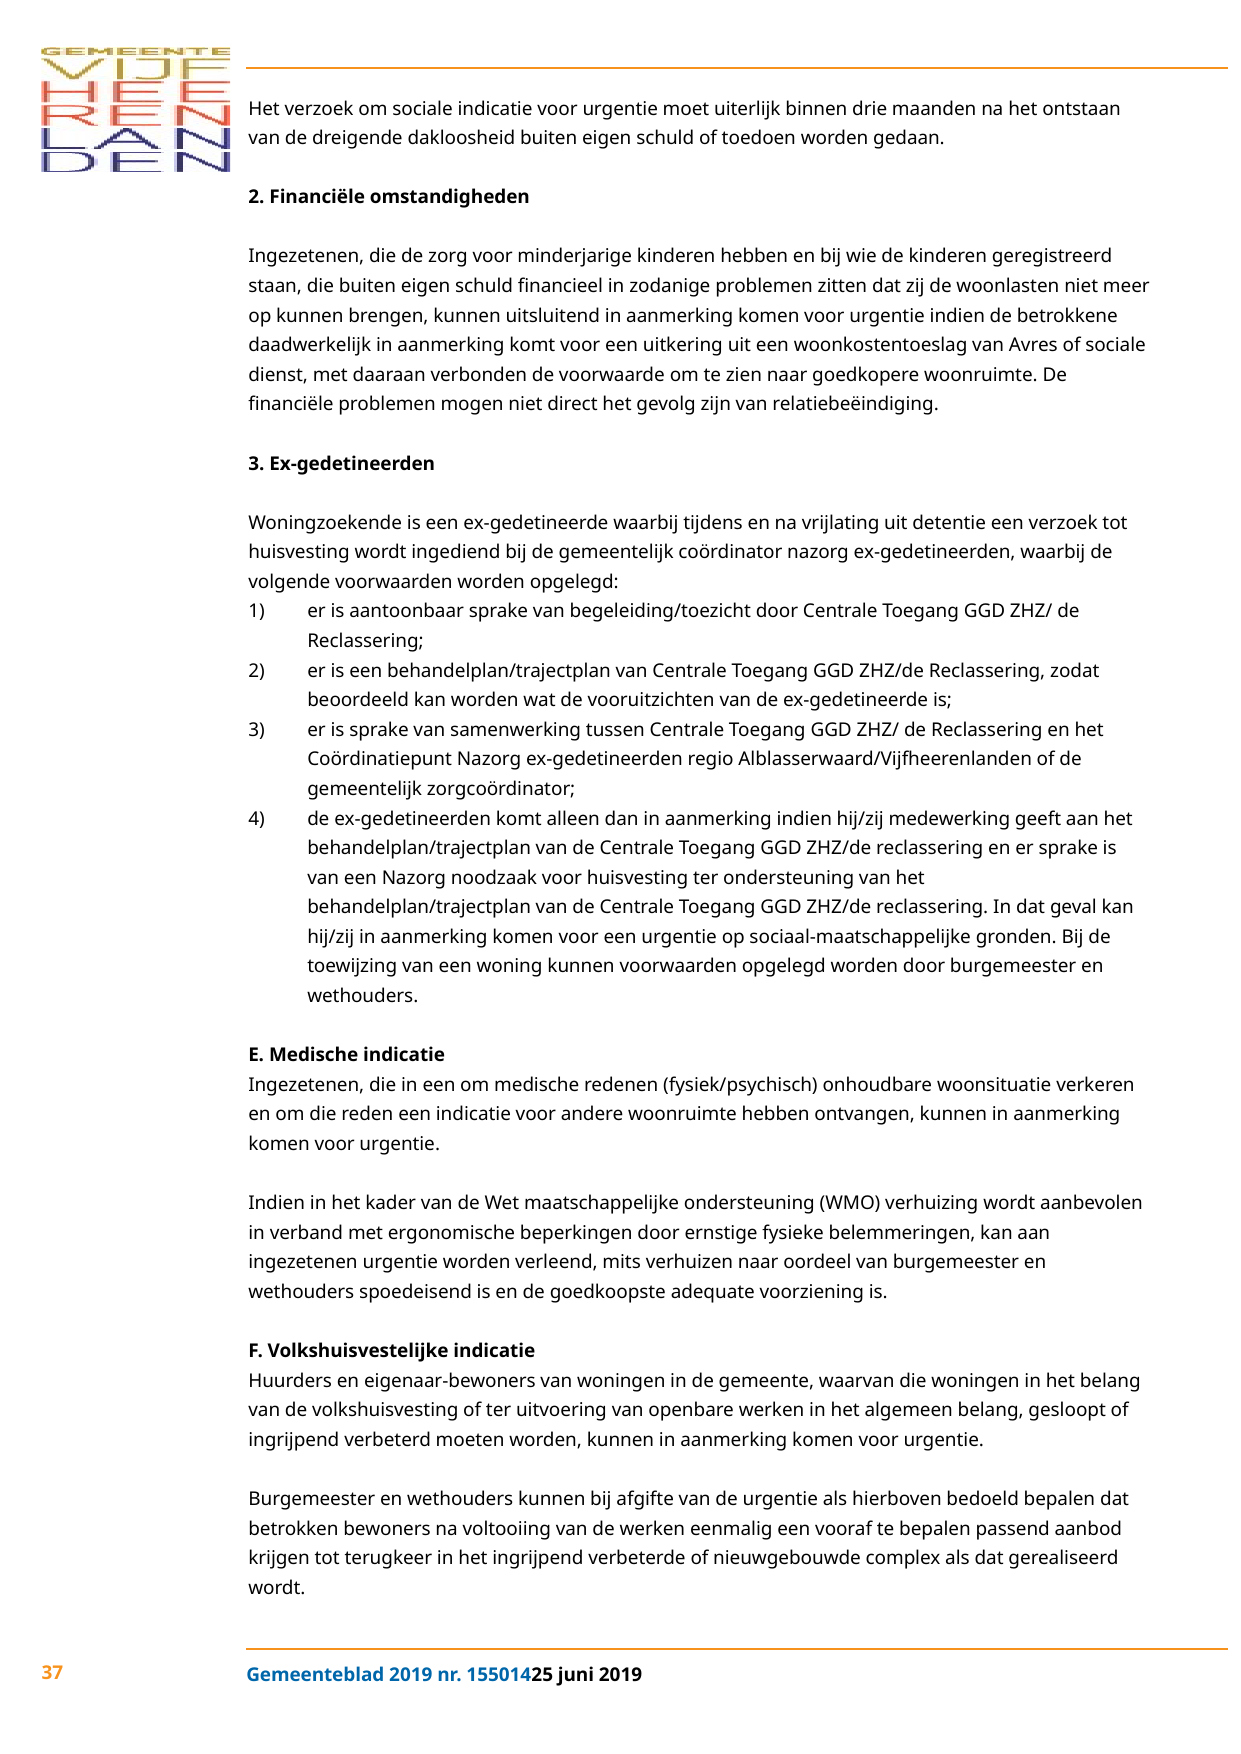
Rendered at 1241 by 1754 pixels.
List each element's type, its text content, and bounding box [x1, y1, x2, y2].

text Huurders en eigenaar-bewoners van woningen in de gemeente, waarvan die woningen in het belang van de volkshuisvesting of ter uitvoering van openbare werken in het algemeen belang, gesloopt of ingrijpend verbeterd moeten worden, kunnen in aanmerking komen voor urgentie. [248, 1367, 1152, 1452]
list er is aantoonbaar sprake van begeleiding/toezicht door Centrale Toegang GGD ZHZ/ de Reclassering; [248, 598, 1152, 653]
text Woningzoekende is een ex-gedetineerde waarbij tijdens en na vrijlating uit detentie een verzoek tot huisvesting wordt ingediend bij de gemeentelijk coördinator nazorg ex-gedetineerden, waarbij de volgende voorwaarden worden opgelegd: [248, 509, 1152, 594]
list de ex-gedetineerden komt alleen dan in aanmerking indien hij/zij medewerking geeft aan het behandelplan/trajectplan van de Centrale Toegang GGD ZHZ/de reclassering en er sprake is van een Nazorg noodzaak voor huisvesting ter ondersteuning van het behandelplan/trajectplan van de Centrale Toegang GGD ZHZ/de reclassering. In dat geval kan hij/zij in aanmerking komen voor een urgentie op sociaal-maatschappelijke gronden. Bij de toewijzing van een woning kunnen voorwaarden opgelegd worden door burgemeester en wethouders. [248, 805, 1152, 1008]
text 3. Ex-gedetineerden [248, 450, 1152, 476]
text 2. Financiële omstandigheden [248, 183, 1152, 209]
text F. Volkshuisvestelijke indicatie [248, 1337, 1152, 1363]
text Het verzoek om sociale indicatie voor urgentie moet uiterlijk binnen drie maanden na het ontstaan van de dreigende dakloosheid buiten eigen schuld of toedoen worden gedaan. [248, 95, 1152, 150]
picture [41, 47, 231, 172]
list er is sprake van samenwerking tussen Centrale Toegang GGD ZHZ/ de Reclassering en het Coördinatiepunt Nazorg ex-gedetineerden regio Alblasserwaard/Vijfheerenlanden of de gemeentelijk zorgcoördinator; [248, 716, 1152, 801]
text Ingezetenen, die in een om medische redenen (fysiek/psychisch) onhoudbare woonsituatie verkeren en om die reden een indicatie voor andere woonruimte hebben ontvangen, kunnen in aanmerking komen voor urgentie. [248, 1071, 1152, 1156]
text Burgemeester en wethouders kunnen bij afgifte van de urgentie als hierboven bedoeld bepalen dat betrokken bewoners na voltooiing van de werken eenmalig een vooraf te bepalen passend aanbod krijgen tot terugkeer in het ingrijpend verbeterde of nieuwgebouwde complex als dat gerealiseerd wordt. [248, 1485, 1152, 1600]
text Indien in het kader van de Wet maatschappelijke ondersteuning (WMO) verhuizing wordt aanbevolen in verband met ergonomische beperkingen door ernstige fysieke belemmeringen, kan aan ingezetenen urgentie worden verleend, mits verhuizen naar oordeel van burgemeester en wethouders spoedeisend is en de goedkoopste adequate voorziening is. [248, 1189, 1152, 1304]
list er is een behandelplan/trajectplan van Centrale Toegang GGD ZHZ/de Reclassering, zodat beoordeeld kan worden wat de vooruitzichten van de ex-gedetineerde is; [248, 657, 1152, 712]
text Ingezetenen, die de zorg voor minderjarige kinderen hebben en bij wie de kinderen geregistreerd staan, die buiten eigen schuld financieel in zodanige problemen zitten dat zij de woonlasten niet meer op kunnen brengen, kunnen uitsluitend in aanmerking komen voor urgentie indien de betrokkene daadwerkelijk in aanmerking komt voor een uitkering uit een woonkostentoeslag van Avres of sociale dienst, met daaraan verbonden de voorwaarde om te zien naar goedkopere woonruimte. De financiële problemen mogen niet direct het gevolg zijn van relatiebeëindiging. [248, 243, 1152, 416]
text E. Medische indicatie [248, 1041, 1152, 1067]
